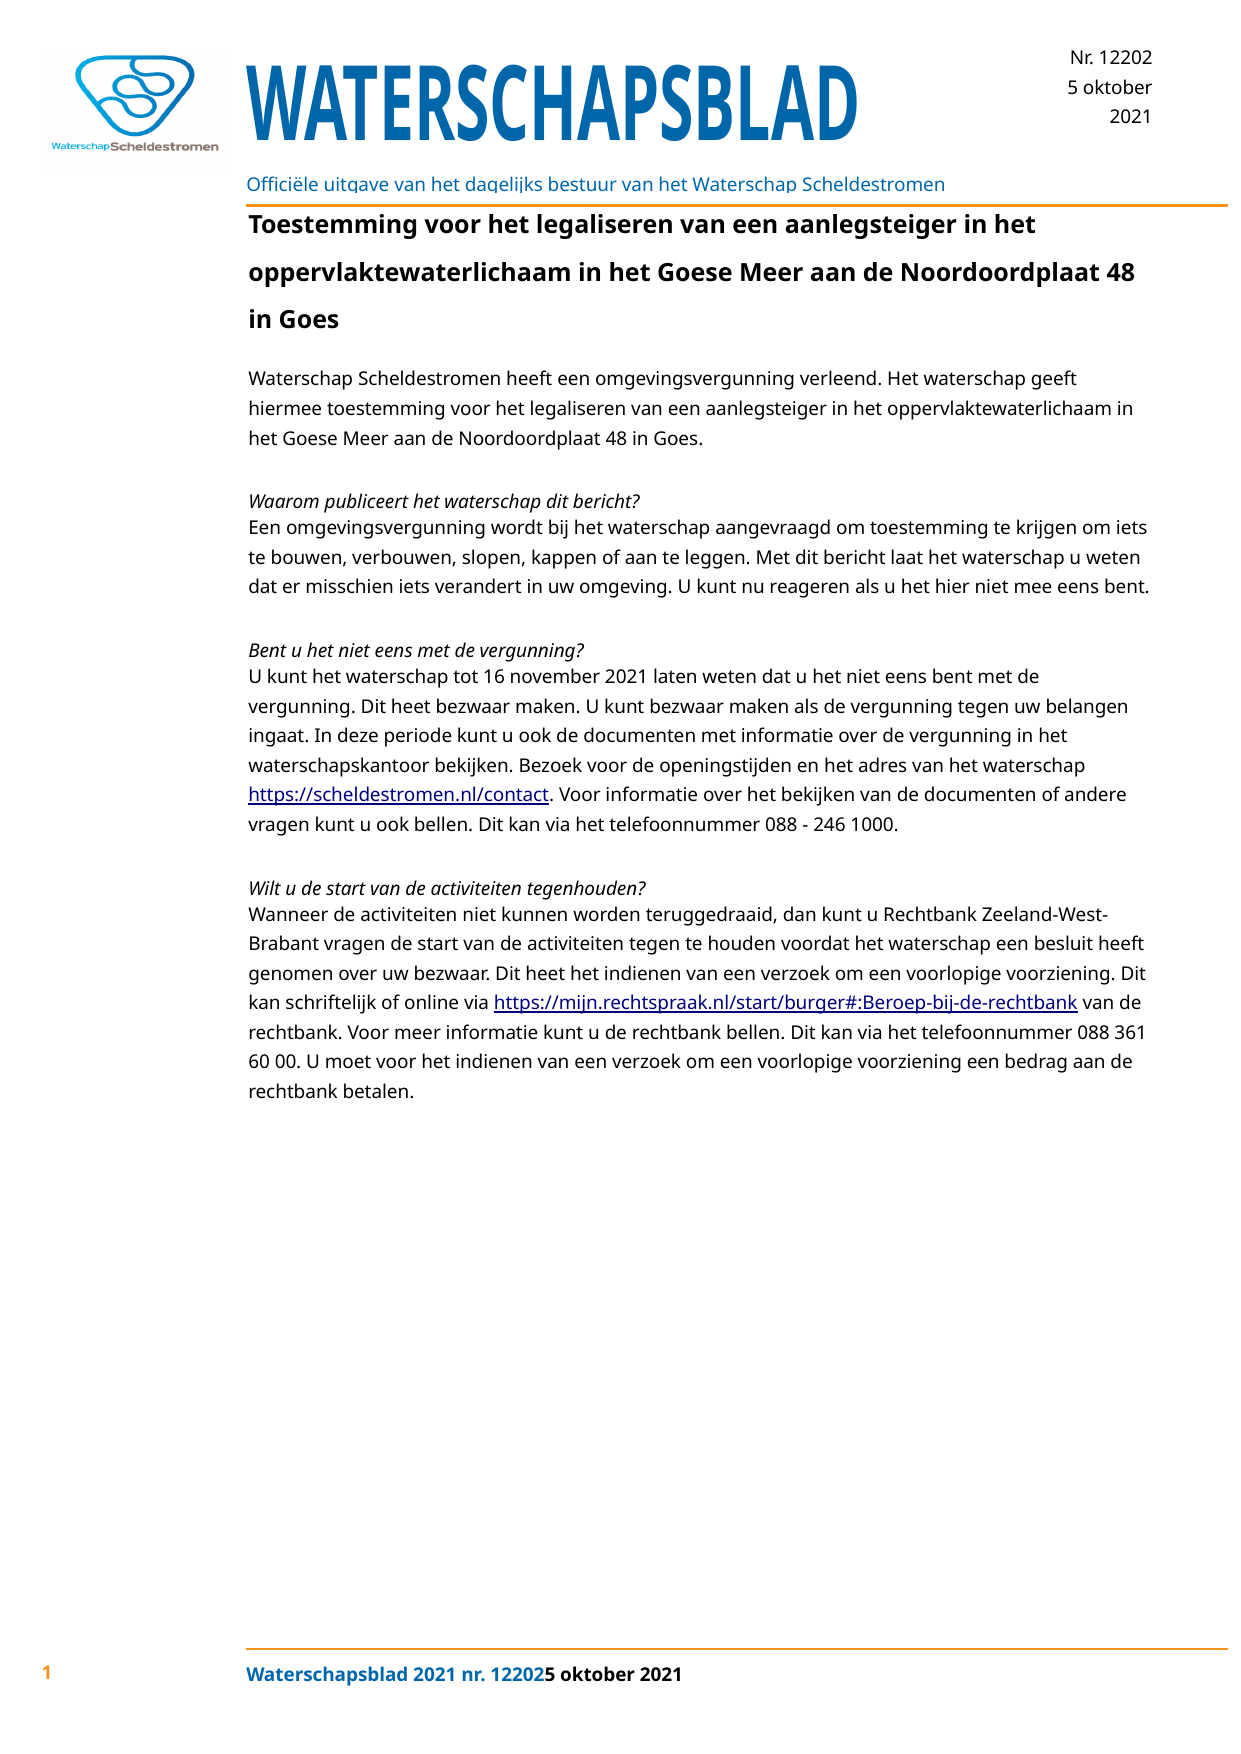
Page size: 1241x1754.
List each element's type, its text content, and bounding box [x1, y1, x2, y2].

text Een omgevingsvergunning wordt bij het waterschap aangevraagd om toestemming te krijgen om iets te bouwen, verbouwen, slopen, kappen of aan te leggen. Met dit bericht laat het waterschap u weten dat er misschien iets verandert in uw omgeving. U kunt nu reageren als u het hier niet mee eens bent. [248, 514, 1152, 599]
text Waarom publiceert het waterschap dit bericht? [248, 489, 1152, 514]
text Bent u het niet eens met de vergunning? [248, 637, 1152, 663]
text Waterschap Scheldestromen heeft een omgevingsvergunning verleend. Het waterschap geeft hiermee toestemming voor het legaliseren van een aanlegsteiger in het oppervlaktewaterlichaam in het Goese Meer aan de Noordoordplaat 48 in Goes. [248, 366, 1152, 450]
text Toestemming voor het legaliseren van een aanlegsteiger in het oppervlaktewaterlichaam in het Goese Meer aan de Noordoordplaat 48 in Goes [248, 207, 1152, 336]
text Wilt u de start van de activiteiten tegenhouden? [248, 875, 1152, 901]
text Wanneer de activiteiten niet kunnen worden teruggedraaid, dan kunt u Rechtbank Zeeland-West-Brabant vragen de start van de activiteiten tegen te houden voordat het waterschap een besluit heeft genomen over uw bezwaar. Dit heet het indienen van een verzoek om een voorlopige voorziening. Dit kan schriftelijk of online via https://mijn.rechtspraak.nl/start/burger#:Beroep-bij-de-rechtbank van de rechtbank. Voor meer informatie kunt u de rechtbank bellen. Dit kan via het telefoonnummer 088 361 60 00. U moet voor het indienen van een verzoek om een voorlopige voorziening een bedrag aan de rechtbank betalen. [248, 901, 1152, 1104]
picture [41, 47, 231, 172]
text U kunt het waterschap tot 16 november 2021 laten weten dat u het niet eens bent met de vergunning. Dit heet bezwaar maken. U kunt bezwaar maken als de vergunning tegen uw belangen ingaat. In deze periode kunt u ook de documenten met informatie over de vergunning in het waterschapskantoor bekijken. Bezoek voor de openingstijden en het adres van het waterschap https://scheldestromen.nl/contact. Voor informatie over het bekijken van de documenten of andere vragen kunt u ook bellen. Dit kan via het telefoonnummer 088 - 246 1000. [248, 663, 1152, 837]
